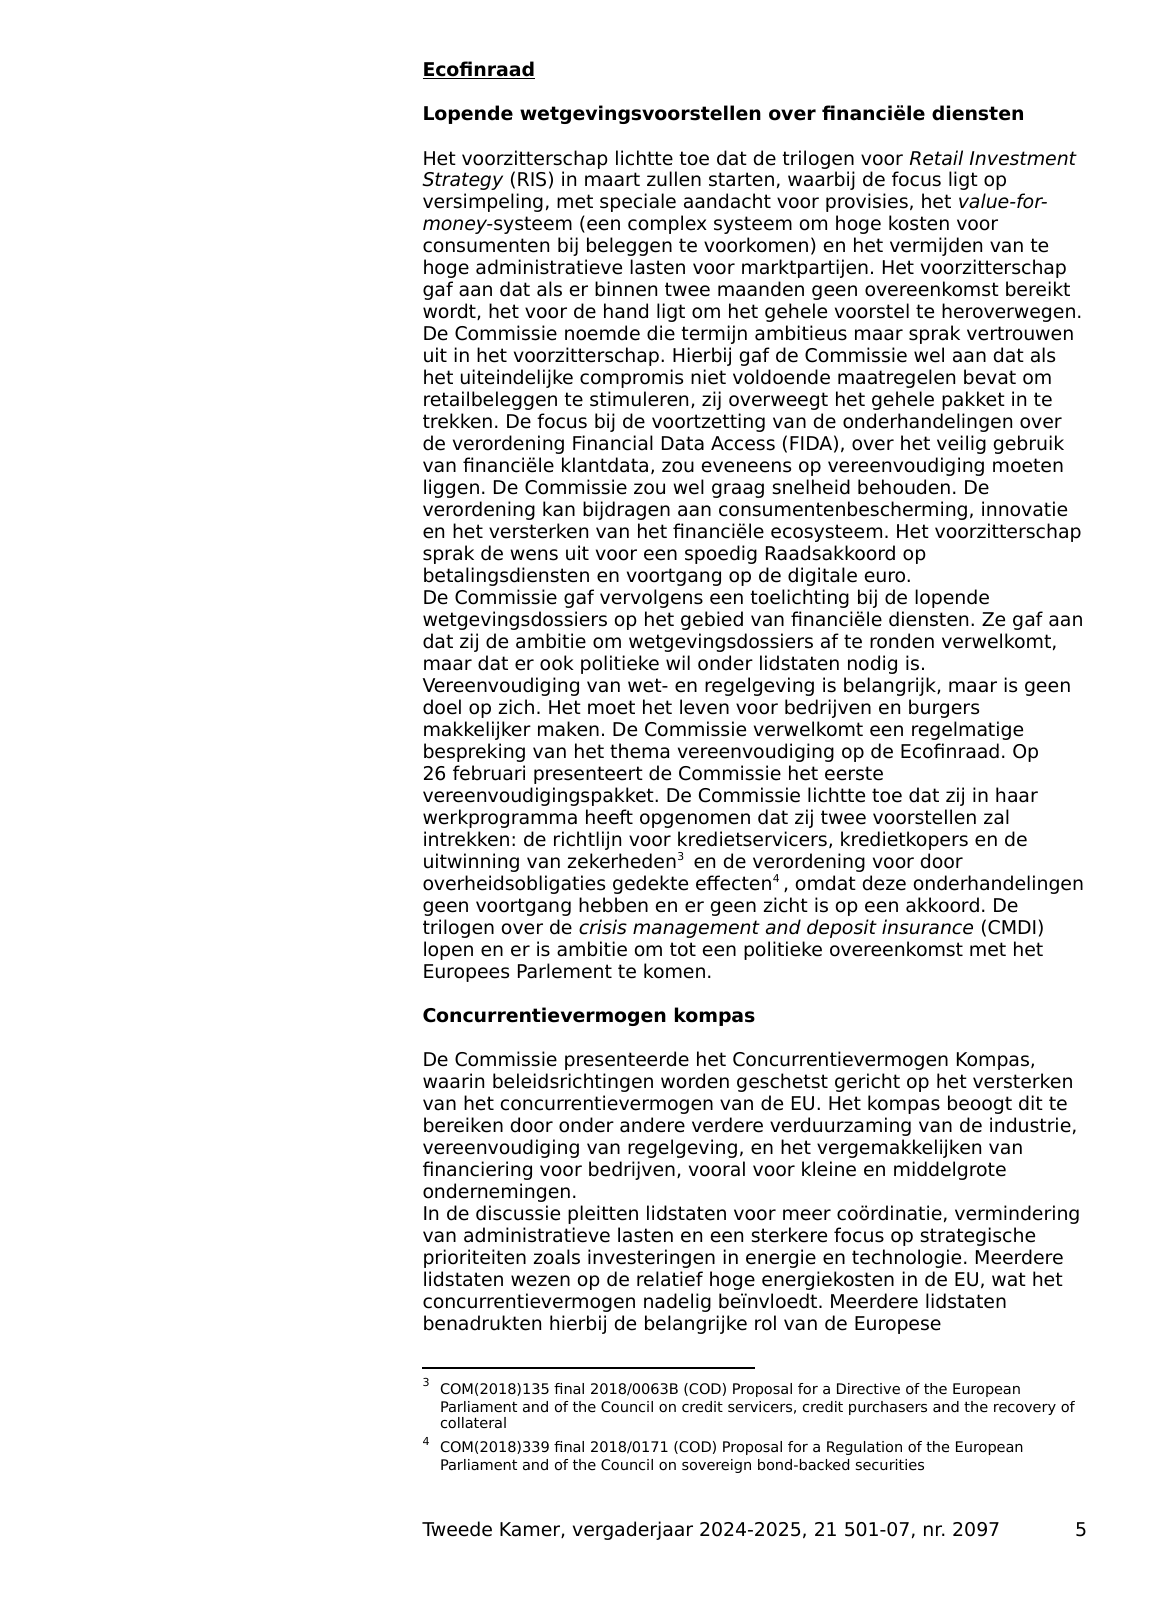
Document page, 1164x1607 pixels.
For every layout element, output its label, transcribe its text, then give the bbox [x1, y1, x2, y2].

text De Commissie gaf vervolgens een toelichting bij de lopende wetgevingsdossiers op het gebied van financiële diensten. Ze gaf aan dat zij de ambitie om wetgevingsdossiers af te ronden verwelkomt, maar dat er ook politieke wil onder lidstaten nodig is. Vereenvoudiging van wet- en regelgeving is belangrijk, maar is geen doel op zich. Het moet het leven voor bedrijven en burgers makkelijker maken. De Commissie verwelkomt een regelmatige bespreking van het thema vereenvoudiging op de Ecofinraad. Op 26 februari presenteert de Commissie het eerste vereenvoudigingspakket. De Commissie lichtte toe dat zij in haar werkprogramma heeft opgenomen dat zij twee voorstellen zal intrekken: de richtlijn voor kredietservicers, kredietkopers en de uitwinning van zekerheden en de verordening voor door overheidsobligaties gedekte effecten, omdat deze onderhandelingen geen voortgang hebben en er geen zicht is op een akkoord. De trilogen over de crisis management and deposit insurance (CMDI) lopen en er is ambitie om tot een politieke overeenkomst met het Europees Parlement te komen. [422, 587, 1087, 983]
text COM(2018)339 final 2018/0171 (COD) Proposal for a Regulation of the European Parliament and of the Council on sovereign bond-backed securities [422, 1435, 1087, 1474]
text COM(2018)135 final 2018/0063B (COD) Proposal for a Directive of the European Parliament and of the Council on credit servicers, credit purchasers and the recovery of collateral [422, 1377, 1087, 1432]
subtitle Concurrentievermogen kompas [422, 1005, 1087, 1027]
subtitle Lopende wetgevingsvoorstellen over financiële diensten [422, 103, 1087, 125]
subtitle Ecofinraad [422, 59, 1087, 81]
text De Commissie presenteerde het Concurrentievermogen Kompas, waarin beleidsrichtingen worden geschetst gericht op het versterken van het concurrentievermogen van de EU. Het kompas beoogt dit te bereiken door onder andere verdere verduurzaming van de industrie, vereenvoudiging van regelgeving, en het vergemakkelijken van financiering voor bedrijven, vooral voor kleine en middelgrote ondernemingen. [422, 1049, 1087, 1203]
text Het voorzitterschap lichtte toe dat de trilogen voor Retail Investment Strategy (RIS) in maart zullen starten, waarbij de focus ligt op versimpeling, met speciale aandacht voor provisies, het value-for-money-systeem (een complex systeem om hoge kosten voor consumenten bij beleggen te voorkomen) en het vermijden van te hoge administratieve lasten voor marktpartijen. Het voorzitterschap gaf aan dat als er binnen twee maanden geen overeenkomst bereikt wordt, het voor de hand ligt om het gehele voorstel te heroverwegen. De Commissie noemde die termijn ambitieus maar sprak vertrouwen uit in het voorzitterschap. Hierbij gaf de Commissie wel aan dat als het uiteindelijke compromis niet voldoende maatregelen bevat om retailbeleggen te stimuleren, zij overweegt het gehele pakket in te trekken. De focus bij de voortzetting van de onderhandelingen over de verordening Financial Data Access (FIDA), over het veilig gebruik van financiële klantdata, zou eveneens op vereenvoudiging moeten liggen. De Commissie zou wel graag snelheid behouden. De verordening kan bijdragen aan consumentenbescherming, innovatie en het versterken van het financiële ecosysteem. Het voorzitterschap sprak de wens uit voor een spoedig Raadsakkoord op betalingsdiensten en voortgang op de digitale euro. [422, 147, 1087, 587]
text In de discussie pleitten lidstaten voor meer coördinatie, vermindering van administratieve lasten en een sterkere focus op strategische prioriteiten zoals investeringen in energie en technologie. Meerdere lidstaten wezen op de relatief hoge energiekosten in de EU, wat het concurrentievermogen nadelig beïnvloedt. Meerdere lidstaten benadrukten hierbij de belangrijke rol van de Europese [422, 1203, 1087, 1335]
